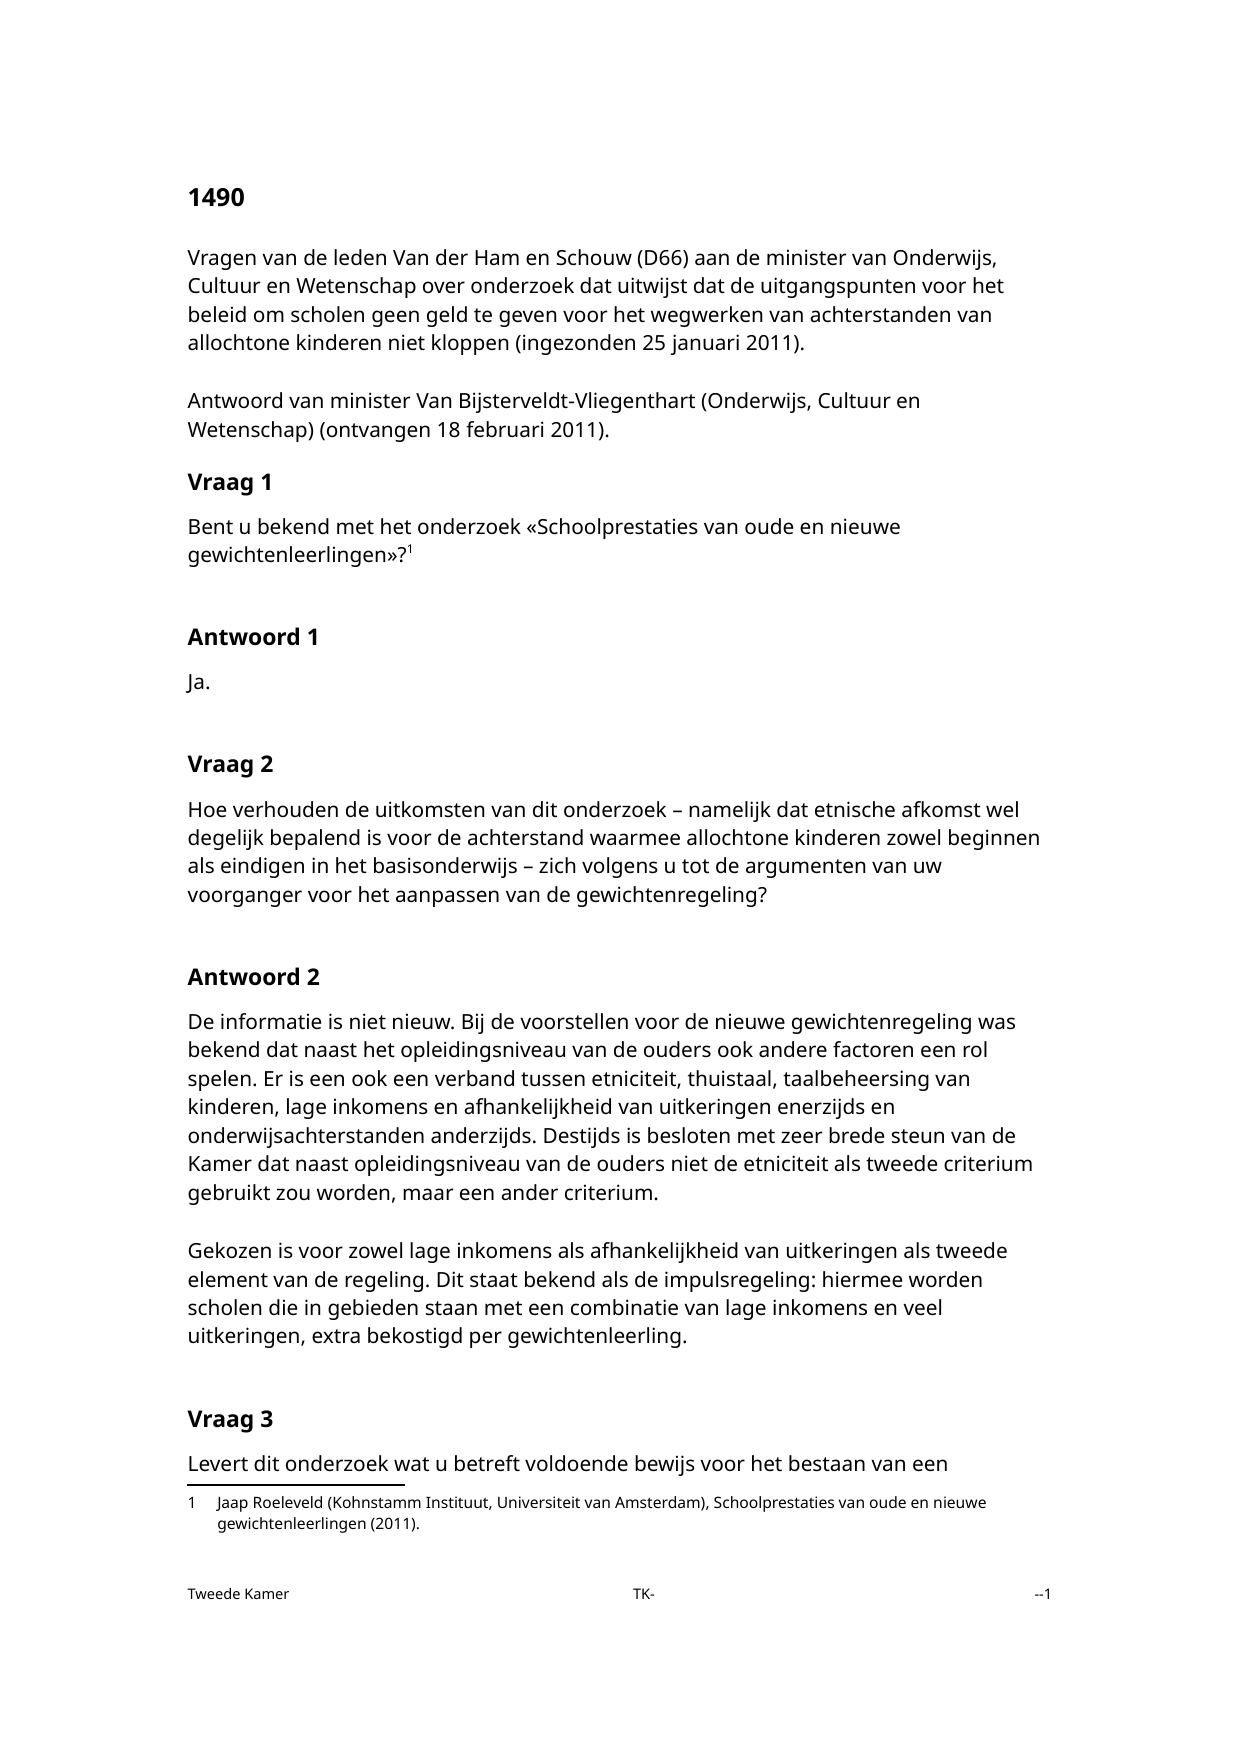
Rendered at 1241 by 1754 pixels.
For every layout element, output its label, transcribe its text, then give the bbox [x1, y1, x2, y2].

text Bent u bekend met het onderzoek «Schoolprestaties van oude en nieuwe gewichtenleerlingen»? [187, 512, 1053, 569]
text Gekozen is voor zowel lage inkomens als afhankelijkheid van uitkeringen als tweede element van de regeling. Dit staat bekend als de impulsregeling: hiermee worden scholen die in gebieden staan met een combinatie van lage inkomens en veel uitkeringen, extra bekostigd per gewichtenleerling. [187, 1236, 1053, 1350]
text Antwoord van minister Van Bijsterveldt-Vliegenthart (Onderwijs, Cultuur en Wetenschap) (ontvangen 18 februari 2011). [187, 386, 1053, 443]
subtitle Antwoord 1 [187, 621, 1053, 652]
text Ja. [187, 667, 1053, 696]
text Vragen van de leden Van der Ham en Schouw (D66) aan de minister van Onderwijs, Cultuur en Wetenschap over onderzoek dat uitwijst dat de uitgangspunten voor het beleid om scholen geen geld te geven voor het wegwerken van achterstanden van allochtone kinderen niet kloppen (ingezonden 25 januari 2011). [187, 243, 1053, 357]
text Hoe verhouden de uitkomsten van dit onderzoek – namelijk dat etnische afkomst wel degelijk bepalend is voor de achterstand waarmee allochtone kinderen zowel beginnen als eindigen in het basisonderwijs – zich volgens u tot de argumenten van uw voorganger voor het aanpassen van de gewichtenregeling? [187, 795, 1053, 908]
text 1490 [187, 179, 1053, 213]
text De informatie is niet nieuw. Bij de voorstellen voor de nieuwe gewichtenregeling was bekend dat naast het opleidingsniveau van de ouders ook andere factoren een rol spelen. Er is een ook een verband tussen etniciteit, thuistaal, taalbeheersing van kinderen, lage inkomens en afhankelijkheid van uitkeringen enerzijds en onderwijsachterstanden anderzijds. Destijds is besloten met zeer brede steun van de Kamer dat naast opleidingsniveau van de ouders niet de etniciteit als tweede criterium gebruikt zou worden, maar een ander criterium. [187, 1007, 1053, 1206]
text Jaap Roeleveld (Kohnstamm Instituut, Universiteit van Amsterdam), Schoolprestaties van oude en nieuwe gewichtenleerlingen (2011). [187, 1477, 1053, 1534]
subtitle Vraag 1 [187, 466, 1053, 497]
subtitle Antwoord 2 [187, 961, 1053, 992]
subtitle Vraag 2 [187, 748, 1053, 780]
